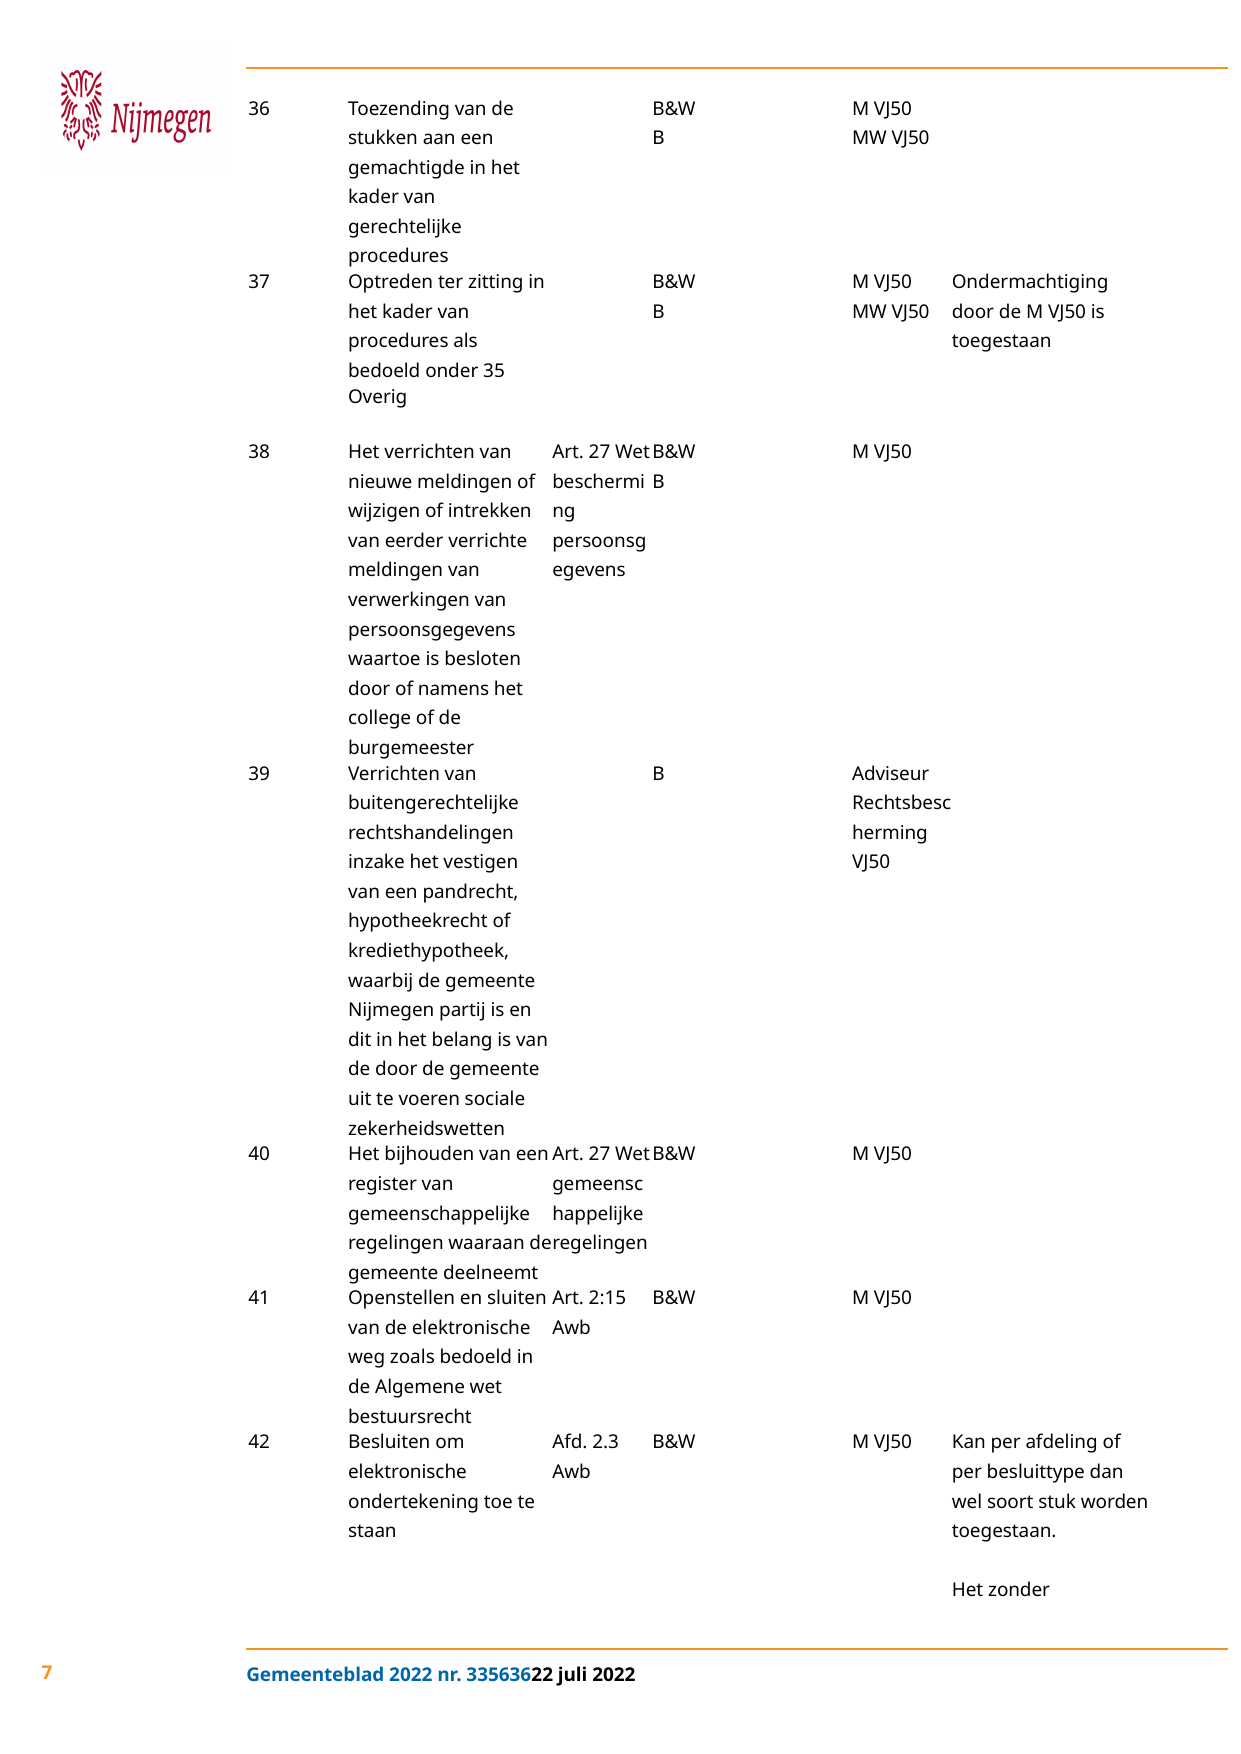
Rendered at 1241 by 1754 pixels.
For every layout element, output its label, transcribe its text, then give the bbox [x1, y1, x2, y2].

table_cell 42 [248, 1429, 348, 1602]
table_cell 37 [248, 269, 348, 383]
table_cell [952, 1285, 1152, 1429]
table_cell Het bijhouden van een register van gemeenschappelijke regelingen waaraan de gemeente deelneemt [348, 1141, 552, 1284]
picture [41, 47, 231, 172]
table_cell [952, 438, 1152, 760]
table_cell B [652, 760, 852, 1141]
table_cell [552, 269, 652, 383]
table_cell M VJ50 [852, 1429, 952, 1602]
table_cell Art. 27 Wet gemeenschappelijke regelingen [552, 1141, 652, 1284]
table_cell 40 [248, 1141, 348, 1284]
table_cell 39 [248, 760, 348, 1141]
table_cell M VJ50 [852, 1141, 952, 1284]
table_cell Verrichten van buitengerechtelijke rechtshandelingen inzake het vestigen van een pandrecht, hypotheekrecht of krediethypotheek, waarbij de gemeente Nijmegen partij is en dit in het belang is van de door de gemeente uit te voeren sociale zekerheidswetten [348, 760, 552, 1141]
table_cell M VJ50 MW VJ50 [852, 269, 952, 383]
table_cell 36 [248, 95, 348, 268]
table_cell Optreden ter zitting in het kader van procedures als bedoeld onder 35 [348, 269, 552, 383]
table_cell Art. 27 Wet bescherming persoonsgegevens [552, 438, 652, 760]
table_cell Art. 2:15 Awb [552, 1285, 652, 1429]
table_cell Besluiten om elektronische ondertekening toe te staan [348, 1429, 552, 1602]
table_cell Het verrichten van nieuwe meldingen of wijzigen of intrekken van eerder verrichte meldingen van verwerkingen van persoonsgegevens waartoe is besloten door of namens het college of de burgemeester [348, 438, 552, 760]
table_cell Overig [348, 383, 552, 438]
table_cell M VJ50 [852, 438, 952, 760]
table_cell [952, 1141, 1152, 1284]
table_cell Openstellen en sluiten van de elektronische weg zoals bedoeld in de Algemene wet bestuursrecht [348, 1285, 552, 1429]
table_cell B&W B [652, 95, 852, 268]
table_cell [652, 383, 852, 438]
table_cell Afd. 2.3 Awb [552, 1429, 652, 1602]
table_cell [852, 383, 952, 438]
table_cell B&W [652, 1429, 852, 1602]
table_cell M VJ50 MW VJ50 [852, 95, 952, 268]
table_cell M VJ50 [852, 1285, 952, 1429]
table_cell [248, 383, 348, 438]
table_cell [952, 95, 1152, 268]
table_cell B&W B [652, 269, 852, 383]
table_cell Kan per afdeling of per besluittype dan wel soort stuk worden toegestaan. Het zonder [952, 1429, 1152, 1602]
table_cell Adviseur Rechtsbescherming VJ50 [852, 760, 952, 1141]
table_cell [952, 760, 1152, 1141]
table_cell 41 [248, 1285, 348, 1429]
table_cell 38 [248, 438, 348, 760]
table_cell B&W [652, 1141, 852, 1284]
table_cell [552, 383, 652, 438]
table_cell [952, 383, 1152, 438]
table_cell [552, 95, 652, 268]
table_cell Ondermachtiging door de M VJ50 is toegestaan [952, 269, 1152, 383]
table_cell B&W [652, 1285, 852, 1429]
table_cell Toezending van de stukken aan een gemachtigde in het kader van gerechtelijke procedures [348, 95, 552, 268]
table_cell B&W B [652, 438, 852, 760]
table_cell [552, 760, 652, 1141]
